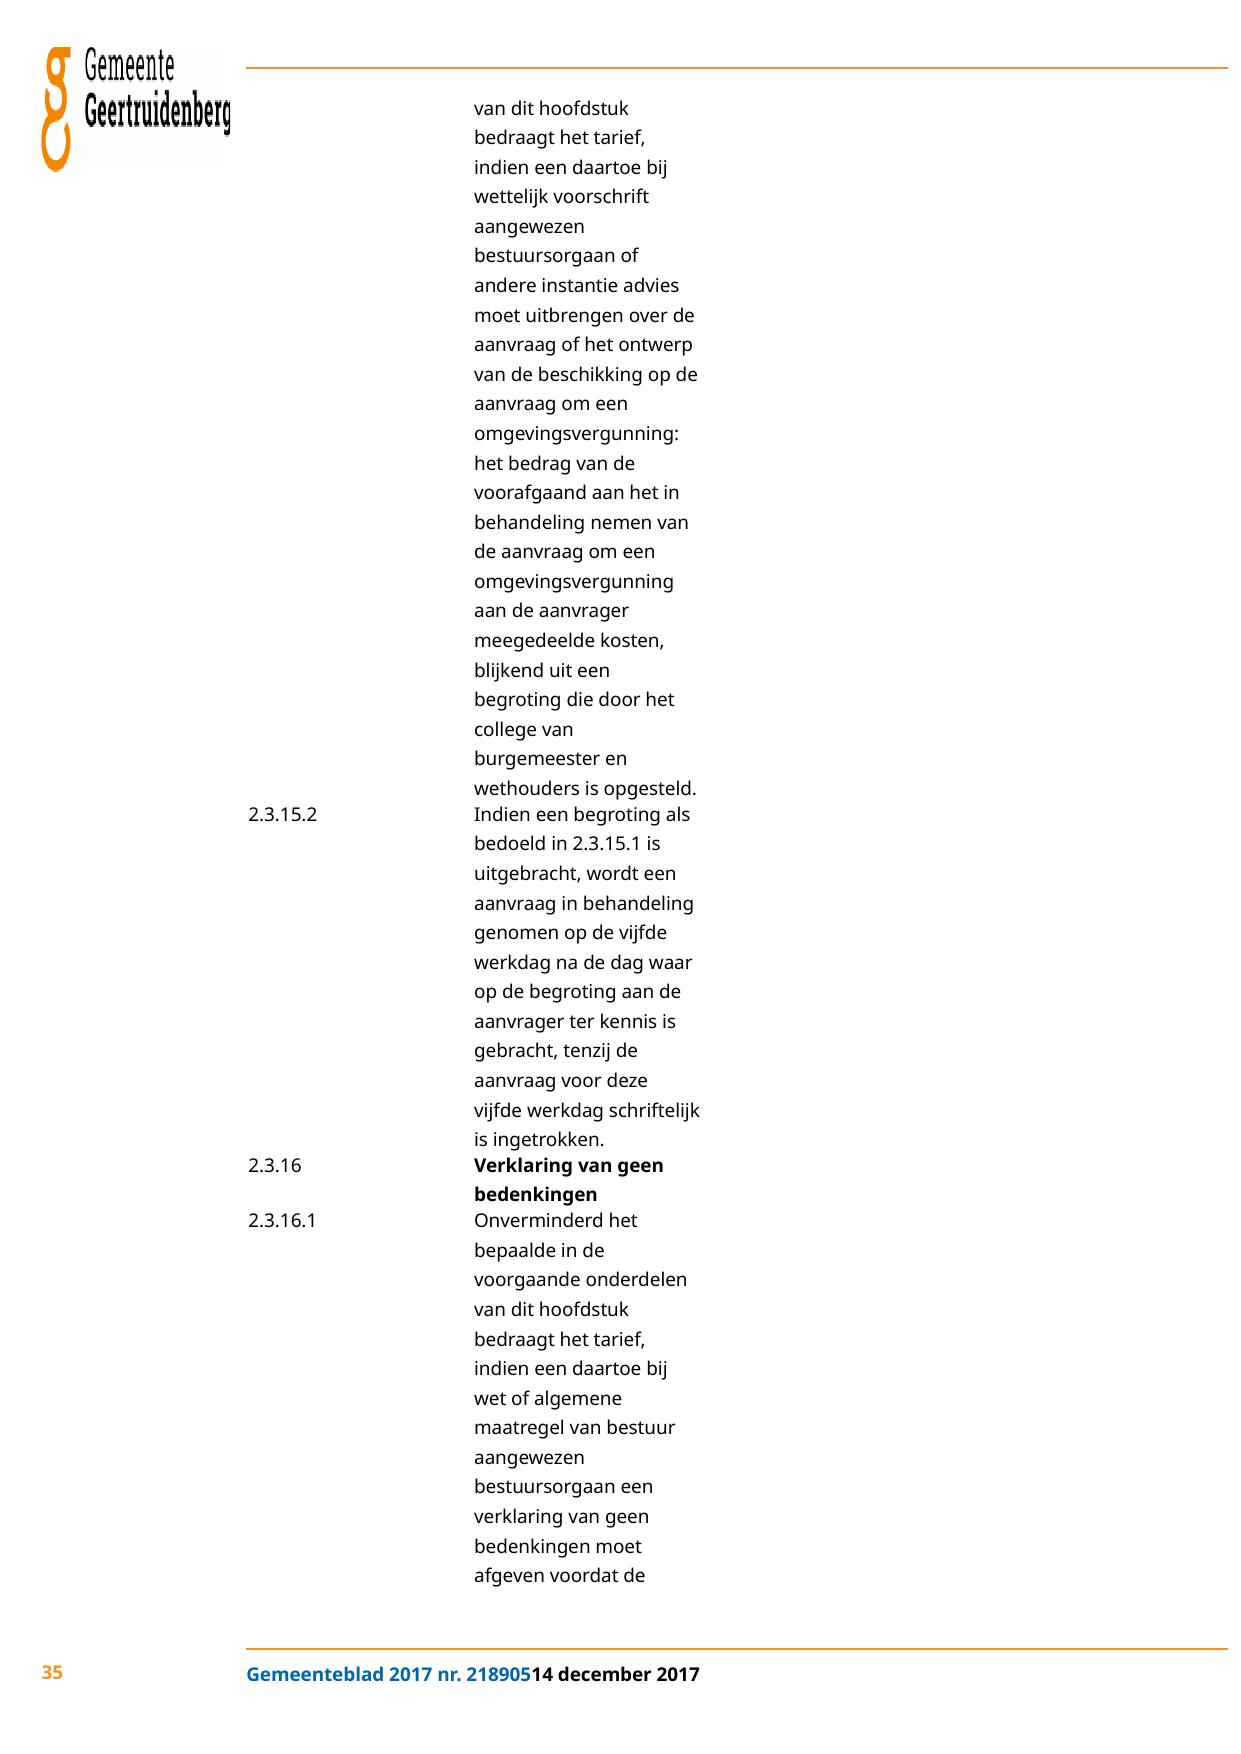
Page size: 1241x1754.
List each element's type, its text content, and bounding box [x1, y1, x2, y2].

table_cell [926, 95, 1152, 801]
table_cell [700, 95, 926, 801]
table_cell [700, 1208, 926, 1588]
table_cell 2.3.16 [248, 1152, 474, 1207]
table_cell [248, 95, 474, 801]
table_cell [700, 1152, 926, 1207]
table_cell 2.3.15.2 [248, 801, 474, 1152]
table_cell [926, 1152, 1152, 1207]
table_cell van dit hoofdstuk bedraagt het tarief, indien een daartoe bij wettelijk voorschrift aangewezen bestuursorgaan of andere instantie advies moet uitbrengen over de aanvraag of het ontwerp van de beschikking op de aanvraag om een omgevingsvergunning: het bedrag van de voorafgaand aan het in behandeling nemen van de aanvraag om een omgevingsvergunning aan de aanvrager meegedeelde kosten, blijkend uit een begroting die door het college van burgemeester en wethouders is opgesteld. [474, 95, 700, 801]
table_cell Onverminderd het bepaalde in de voorgaande onderdelen van dit hoofdstuk bedraagt het tarief, indien een daartoe bij wet of algemene maatregel van bestuur aangewezen bestuursorgaan een verklaring van geen bedenkingen moet afgeven voordat de [474, 1208, 700, 1588]
table_cell [926, 801, 1152, 1152]
picture [41, 47, 231, 172]
table_cell 2.3.16.1 [248, 1208, 474, 1588]
table_cell Verklaring van geen bedenkingen [474, 1152, 700, 1207]
table_cell [700, 801, 926, 1152]
table_cell [926, 1208, 1152, 1588]
table_cell Indien een begroting als bedoeld in 2.3.15.1 is uitgebracht, wordt een aanvraag in behandeling genomen op de vijfde werkdag na de dag waar op de begroting aan de aanvrager ter kennis is gebracht, tenzij de aanvraag voor deze vijfde werkdag schriftelijk is ingetrokken. [474, 801, 700, 1152]
